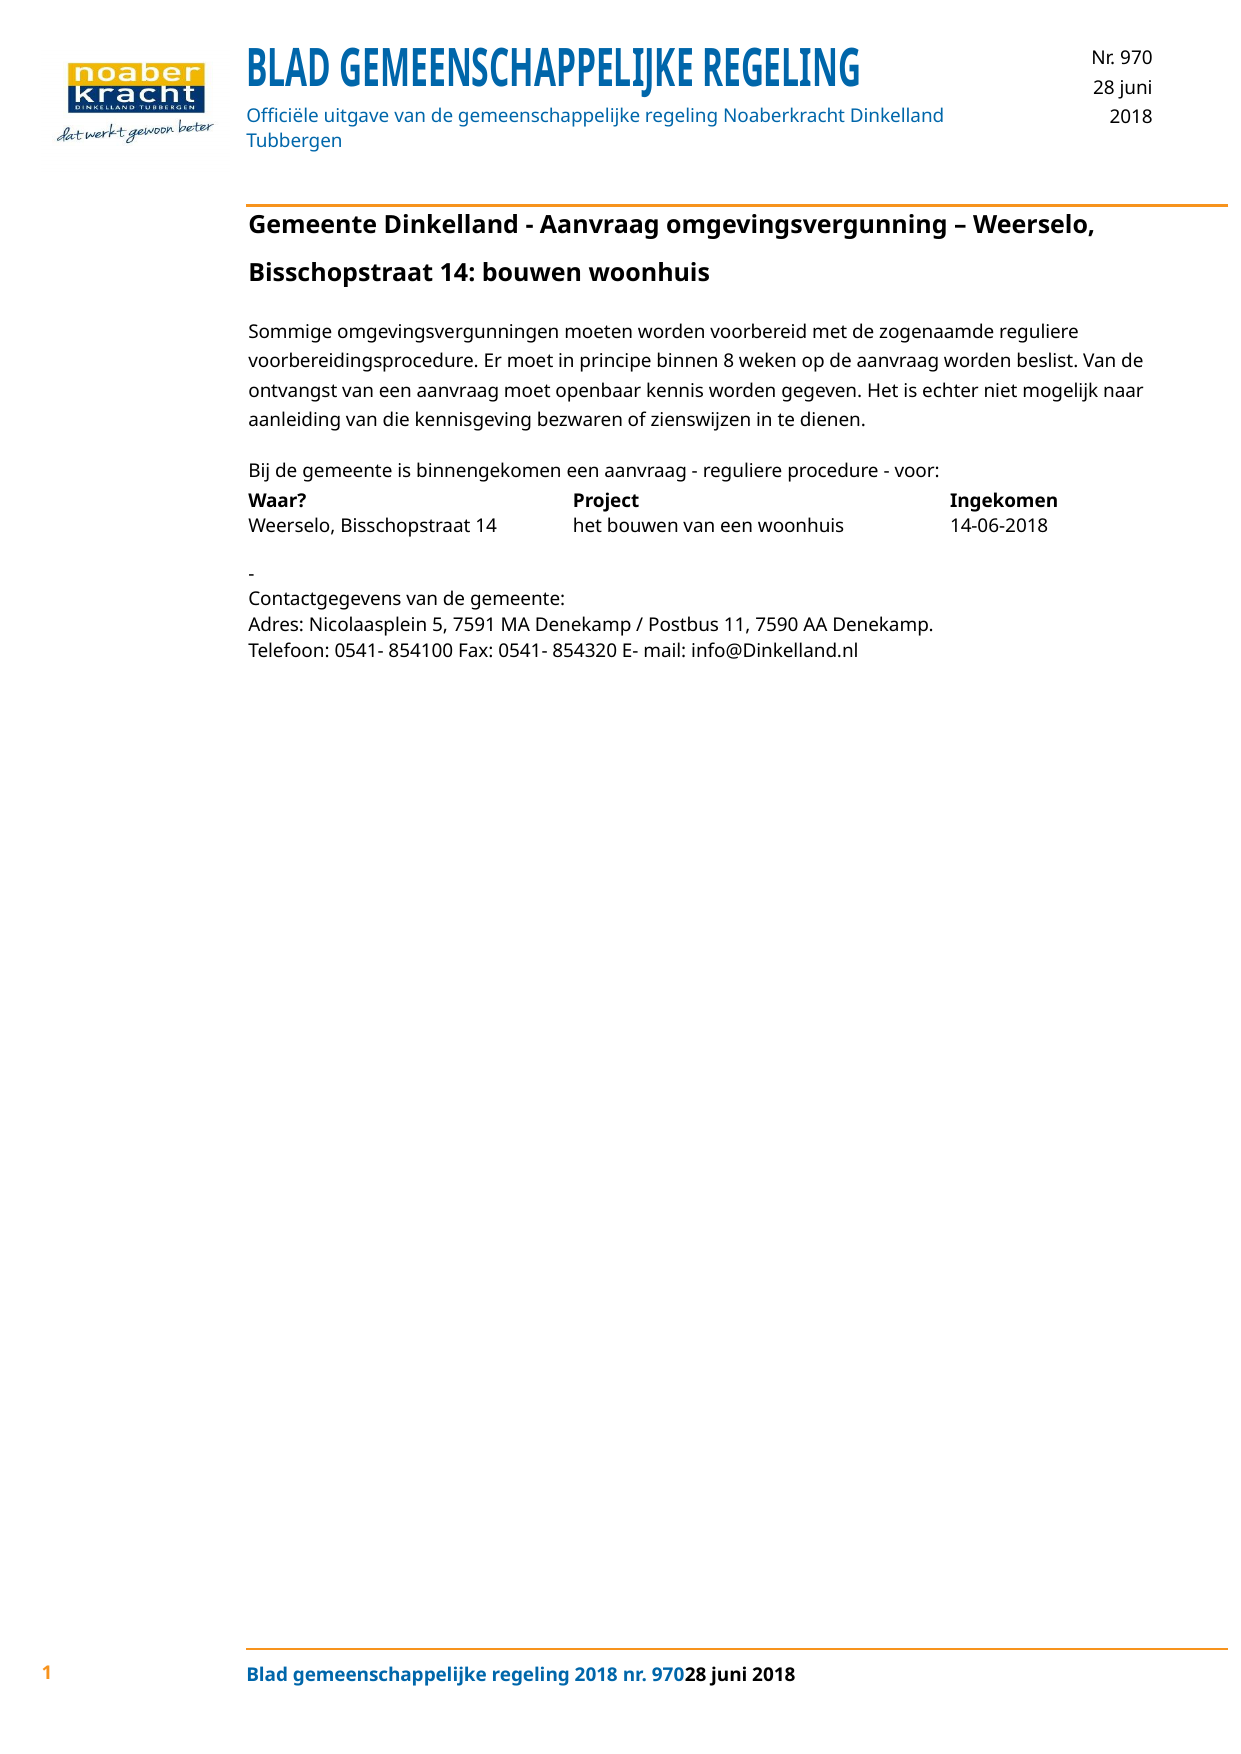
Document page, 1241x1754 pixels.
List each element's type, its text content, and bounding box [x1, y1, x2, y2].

picture [41, 47, 231, 172]
text Gemeente Dinkelland - Aanvraag omgevingsvergunning – Weerselo, Bisschopstraat 14: bouwen woonhuis [248, 207, 1152, 288]
table_header Ingekomen [950, 487, 1152, 512]
text Contactgegevens van de gemeente: [248, 585, 1152, 611]
table_cell het bouwen van een woonhuis [573, 513, 950, 538]
text - [248, 560, 1152, 585]
table_cell Weerselo, Bisschopstraat 14 [248, 513, 573, 538]
text Adres: Nicolaasplein 5, 7591 MA Denekamp / Postbus 11, 7590 AA Denekamp. [248, 611, 1152, 637]
text Telefoon: 0541- 854100 Fax: 0541- 854320 E- mail: info@Dinkelland.nl [248, 637, 1152, 663]
table_header Waar? [248, 487, 573, 512]
text Bij de gemeente is binnengekomen een aanvraag - reguliere procedure - voor: [248, 457, 1152, 483]
table_header Project [573, 487, 950, 512]
table_cell 14-06-2018 [950, 513, 1152, 538]
text Sommige omgevingsvergunningen moeten worden voorbereid met de zogenaamde reguliere voorbereidingsprocedure. Er moet in principe binnen 8 weken op de aanvraag worden beslist. Van de ontvangst van een aanvraag moet openbaar kennis worden gegeven. Het is echter niet mogelijk naar aanleiding van die kennisgeving bezwaren of zienswijzen in te dienen. [248, 318, 1152, 432]
